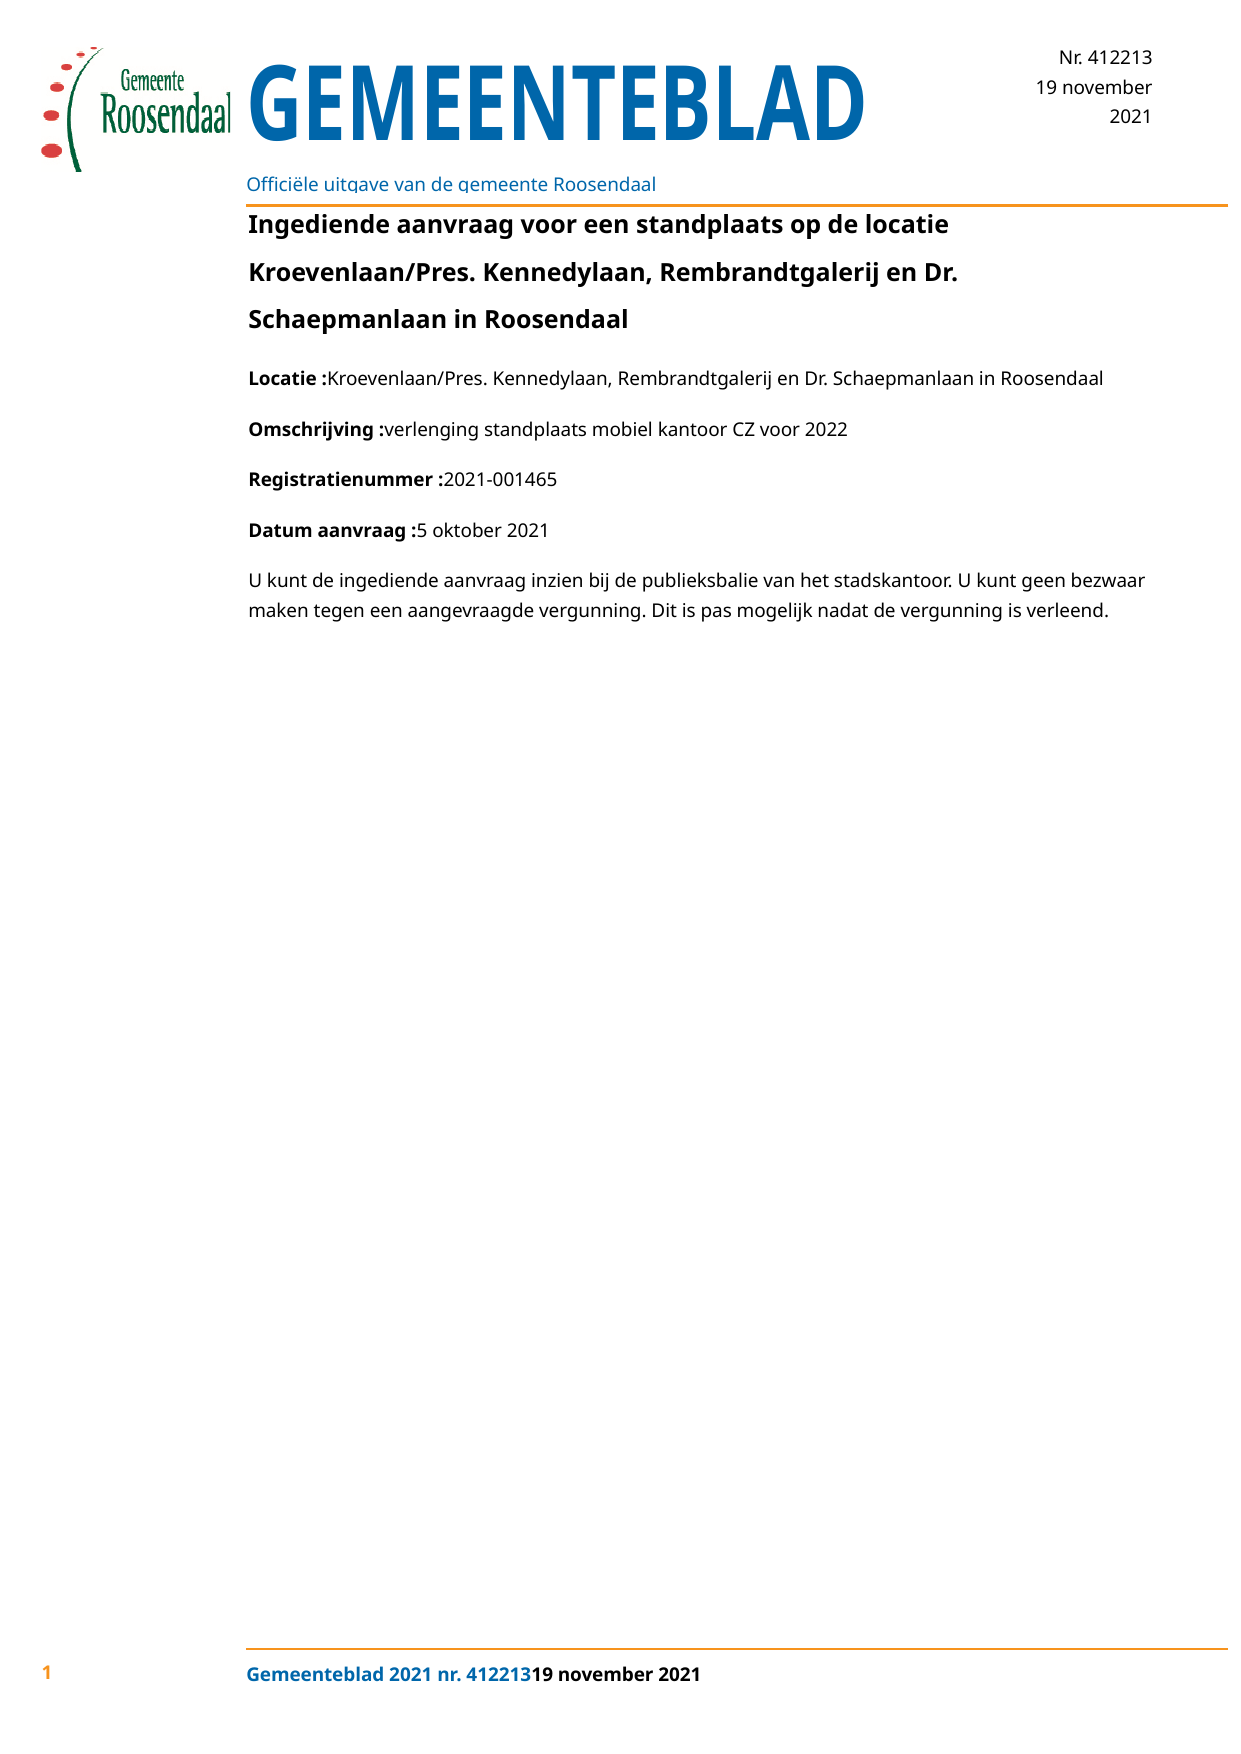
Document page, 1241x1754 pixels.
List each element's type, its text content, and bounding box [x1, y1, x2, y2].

text U kunt de ingediende aanvraag inzien bij de publieksbalie van het stadskantoor. U kunt geen bezwaar maken tegen een aangevraagde vergunning. Dit is pas mogelijk nadat de vergunning is verleend. [248, 567, 1152, 622]
picture [41, 47, 231, 172]
text Omschrijving :verlenging standplaats mobiel kantoor CZ voor 2022 [248, 416, 1152, 442]
text Locatie :Kroevenlaan/Pres. Kennedylaan, Rembrandtgalerij en Dr. Schaepmanlaan in Roosendaal [248, 366, 1152, 391]
text Ingediende aanvraag voor een standplaats op de locatie Kroevenlaan/Pres. Kennedylaan, Rembrandtgalerij en Dr. Schaepmanlaan in Roosendaal [248, 207, 1152, 336]
text Datum aanvraag :5 oktober 2021 [248, 517, 1152, 542]
text Registratienummer :2021-001465 [248, 466, 1152, 492]
